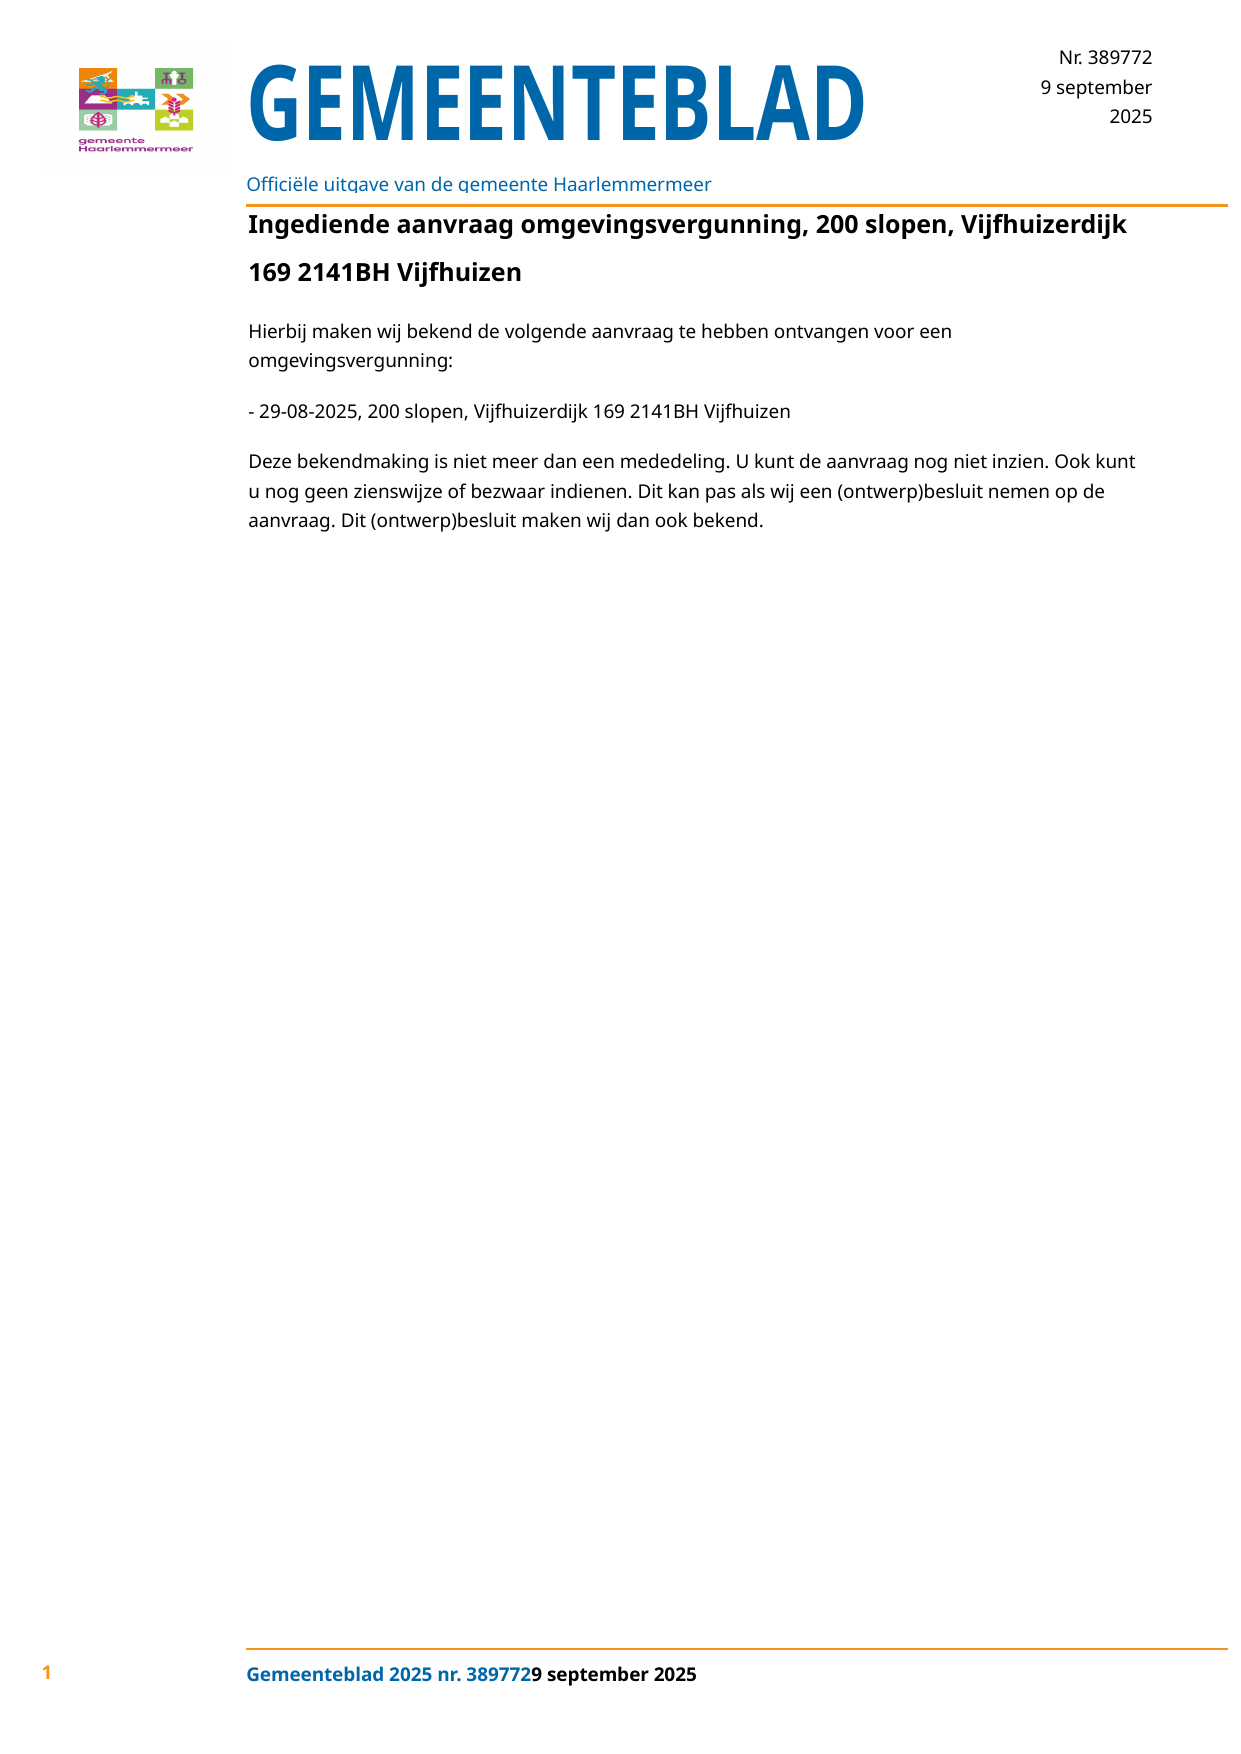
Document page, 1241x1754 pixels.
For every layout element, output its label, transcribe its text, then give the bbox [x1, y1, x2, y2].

text Hierbij maken wij bekend de volgende aanvraag te hebben ontvangen voor een omgevingsvergunning: [248, 318, 1152, 373]
text Deze bekendmaking is niet meer dan een mededeling. U kunt de aanvraag nog niet inzien. Ook kunt u nog geen zienswijze of bezwaar indienen. Dit kan pas als wij een (ontwerp)besluit nemen op de aanvraag. Dit (ontwerp)besluit maken wij dan ook bekend. [248, 448, 1152, 533]
text Ingediende aanvraag omgevingsvergunning, 200 slopen, Vijfhuizerdijk 169 2141BH Vijfhuizen [248, 207, 1152, 288]
text - 29-08-2025, 200 slopen, Vijfhuizerdijk 169 2141BH Vijfhuizen [248, 398, 1152, 424]
picture [41, 47, 231, 172]
